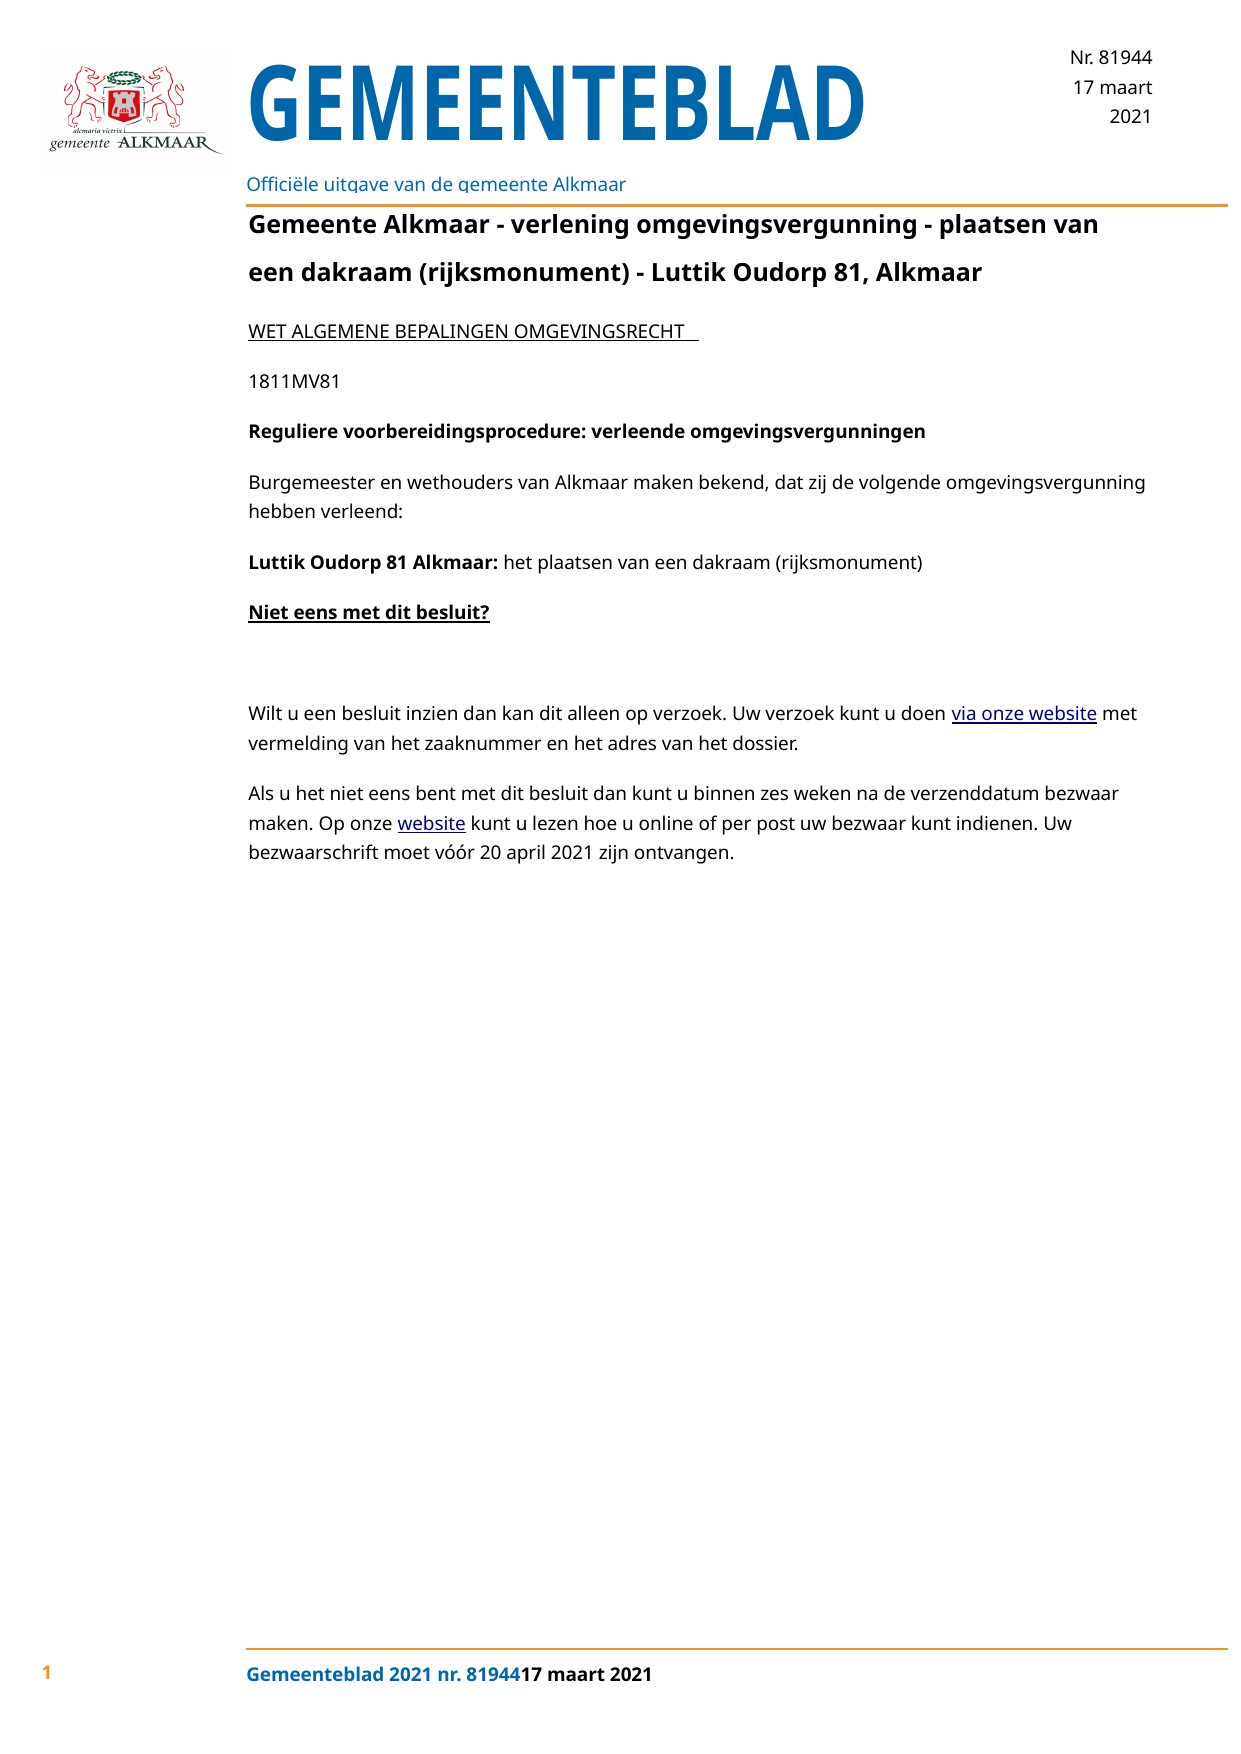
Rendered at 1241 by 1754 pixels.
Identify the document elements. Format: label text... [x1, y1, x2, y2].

text WET ALGEMENE BEPALINGEN OMGEVINGSRECHT [248, 318, 1152, 344]
text Reguliere voorbereidingsprocedure: verleende omgevingsvergunningen [248, 419, 1152, 444]
picture [41, 47, 231, 172]
text Niet eens met dit besluit? [248, 599, 1152, 625]
text Wilt u een besluit inzien dan kan dit alleen op verzoek. Uw verzoek kunt u doen via onze website met vermelding van het zaaknummer en het adres van het dossier. [248, 700, 1152, 756]
text Als u het niet eens bent met dit besluit dan kunt u binnen zes weken na de verzenddatum bezwaar maken. Op onze website kunt u lezen hoe u online of per post uw bezwaar kunt indienen. Uw bezwaarschrift moet vóór 20 april 2021 zijn ontvangen. [248, 780, 1152, 865]
text Burgemeester en wethouders van Alkmaar maken bekend, dat zij de volgende omgevingsvergunning hebben verleend: [248, 469, 1152, 524]
text Gemeente Alkmaar - verlening omgevingsvergunning - plaatsen van een dakraam (rijksmonument) - Luttik Oudorp 81, Alkmaar [248, 207, 1152, 288]
text Luttik Oudorp 81 Alkmaar: het plaatsen van een dakraam (rijksmonument) [248, 549, 1152, 575]
text 1811MV81 [248, 368, 1152, 394]
